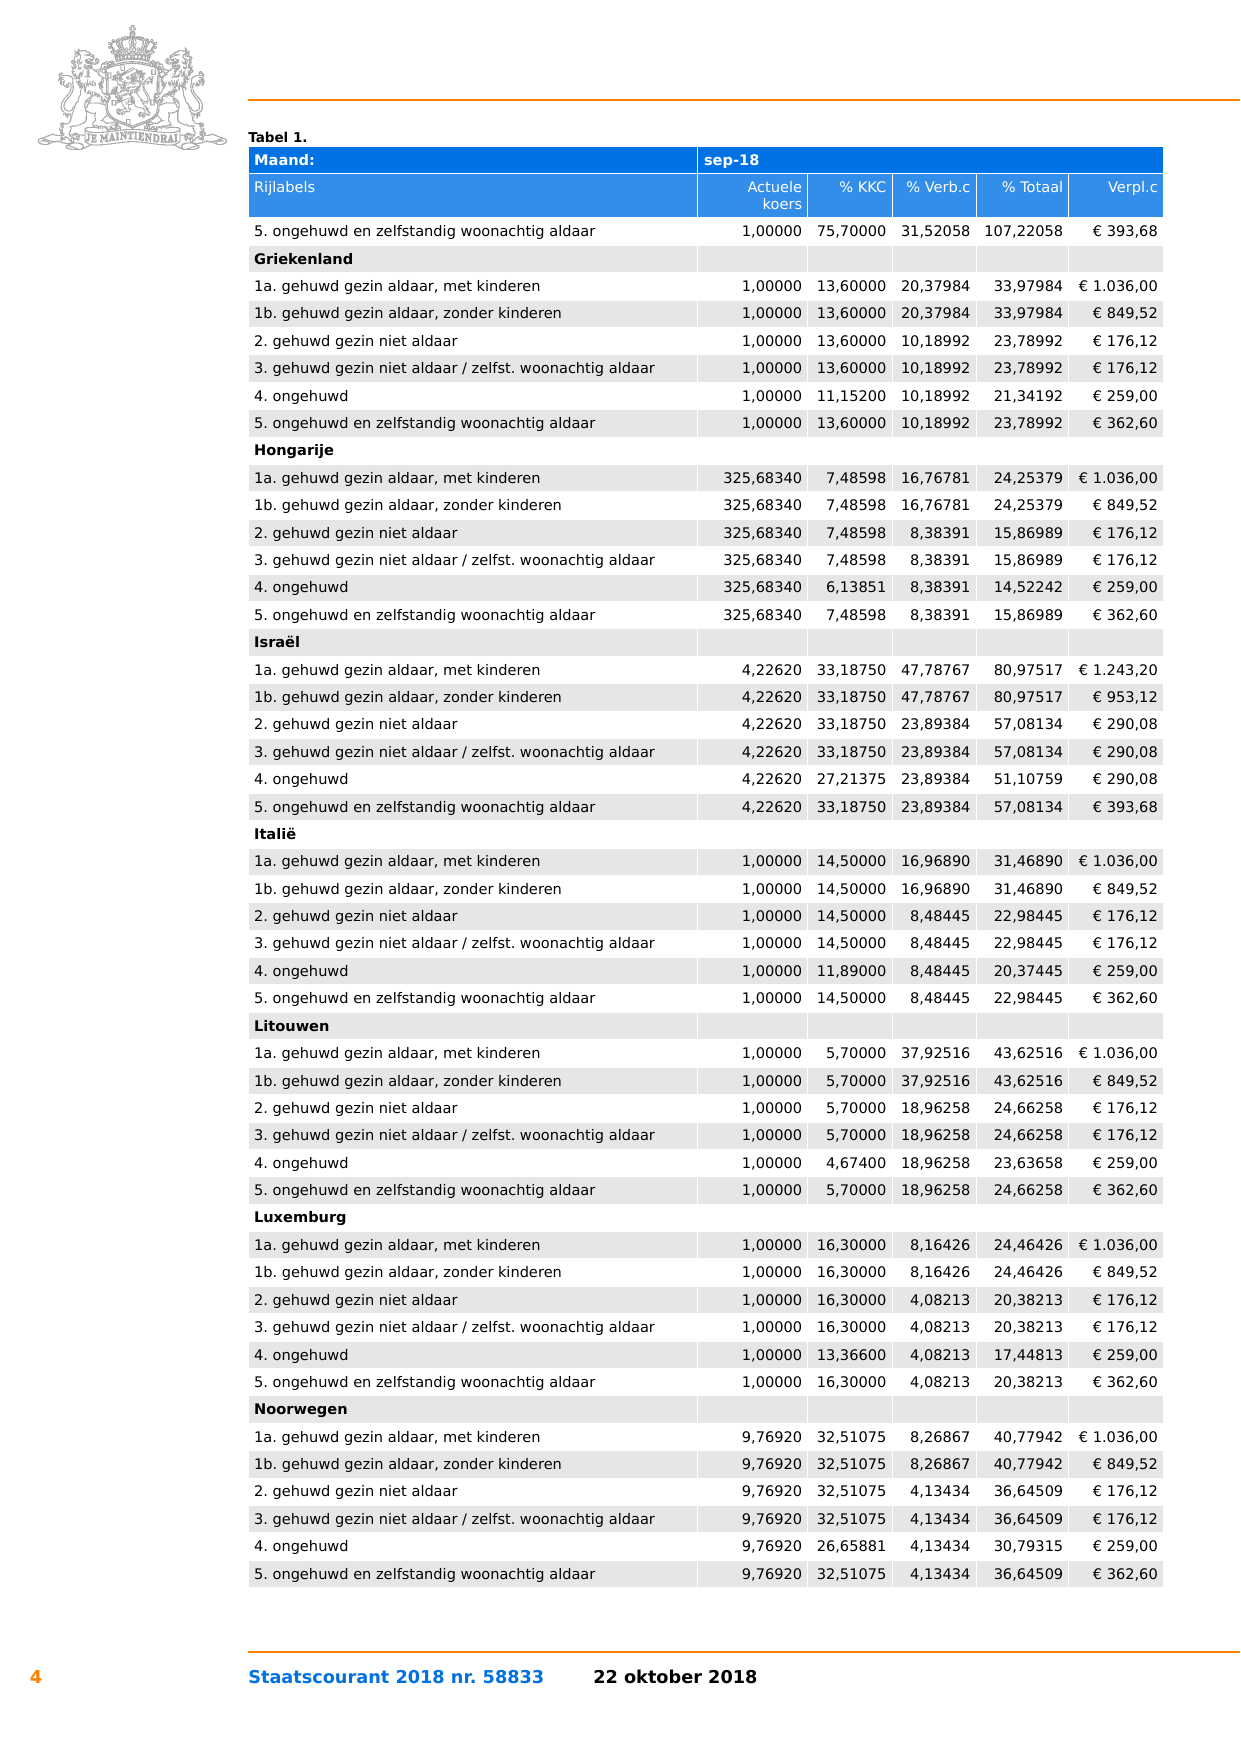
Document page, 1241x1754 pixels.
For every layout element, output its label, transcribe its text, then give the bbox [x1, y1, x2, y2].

table_cell 3. gehuwd gezin niet aldaar / zelfst. woonachtig aldaar [249, 931, 697, 957]
table_cell [698, 1396, 807, 1423]
table_cell 23,89384 [893, 712, 976, 738]
table_cell 23,89384 [893, 794, 976, 820]
table_cell 8,26867 [893, 1424, 976, 1450]
table_cell 2. gehuwd gezin niet aldaar [249, 1287, 697, 1313]
table_cell 6,13851 [808, 575, 892, 601]
table_cell € 362,60 [1069, 1369, 1163, 1395]
table_cell 33,18750 [808, 657, 892, 683]
table_cell 20,37984 [893, 273, 976, 299]
table_cell 1,00000 [698, 931, 807, 957]
table_cell € 849,52 [1069, 1068, 1163, 1094]
table_cell 18,96258 [893, 1150, 976, 1176]
table_cell € 1.036,00 [1069, 1040, 1163, 1067]
table_cell % Verb.c [893, 174, 976, 217]
table_cell 4,67400 [808, 1150, 892, 1176]
table_cell % KKC [808, 174, 892, 217]
table_cell 4. ongehuwd [249, 1150, 697, 1176]
table_cell 1,00000 [698, 355, 807, 382]
table_cell 16,76781 [893, 493, 976, 519]
table_cell 8,48445 [893, 986, 976, 1012]
table_cell 325,68340 [698, 575, 807, 601]
table_cell 10,18992 [893, 355, 976, 382]
table_cell € 1.036,00 [1069, 1424, 1163, 1450]
table_cell € 362,60 [1069, 410, 1163, 437]
table_cell 23,89384 [893, 766, 976, 793]
table_cell € 1.036,00 [1069, 849, 1163, 875]
table_cell 1b. gehuwd gezin aldaar, zonder kinderen [249, 684, 697, 711]
table_cell 5. ongehuwd en zelfstandig woonachtig aldaar [249, 410, 697, 437]
table_cell 3. gehuwd gezin niet aldaar / zelfst. woonachtig aldaar [249, 355, 697, 382]
table_cell 3. gehuwd gezin niet aldaar / zelfst. woonachtig aldaar [249, 1314, 697, 1341]
table_cell 8,38391 [893, 575, 976, 601]
table_cell 57,08134 [977, 739, 1068, 765]
table_cell € 176,12 [1069, 1287, 1163, 1313]
table_cell 43,62516 [977, 1068, 1068, 1094]
table_header Tabel 1. [248, 130, 1163, 146]
table_cell 16,76781 [893, 465, 976, 491]
table_cell 4,13434 [893, 1479, 976, 1505]
table_cell 7,48598 [808, 602, 892, 628]
table_cell 8,38391 [893, 520, 976, 546]
table_cell 325,68340 [698, 602, 807, 628]
table_cell € 290,08 [1069, 766, 1163, 793]
table_cell 47,78767 [893, 684, 976, 711]
table_cell 5,70000 [808, 1095, 892, 1121]
table_cell [1069, 1205, 1163, 1231]
table_cell 24,25379 [977, 493, 1068, 519]
table_cell 16,96890 [893, 849, 976, 875]
table_cell 32,51075 [808, 1561, 892, 1587]
table_cell 24,25379 [977, 465, 1068, 491]
table_cell Maand: [249, 147, 697, 173]
table_cell 13,36600 [808, 1342, 892, 1368]
table_cell 4. ongehuwd [249, 766, 697, 793]
table_cell 1b. gehuwd gezin aldaar, zonder kinderen [249, 1451, 697, 1478]
table_cell [1069, 1013, 1163, 1039]
table_cell € 176,12 [1069, 931, 1163, 957]
table_cell 5. ongehuwd en zelfstandig woonachtig aldaar [249, 219, 697, 245]
table_cell 4,22620 [698, 794, 807, 820]
table_cell 16,30000 [808, 1232, 892, 1258]
table_cell € 362,60 [1069, 1561, 1163, 1587]
table_cell 1,00000 [698, 1314, 807, 1341]
table_cell 3. gehuwd gezin niet aldaar / zelfst. woonachtig aldaar [249, 1123, 697, 1149]
table_cell 1,00000 [698, 301, 807, 327]
table_cell 2. gehuwd gezin niet aldaar [249, 328, 697, 354]
table_cell 9,76920 [698, 1506, 807, 1532]
table_cell 8,26867 [893, 1451, 976, 1478]
table_cell 1,00000 [698, 410, 807, 437]
table_cell 4. ongehuwd [249, 1342, 697, 1368]
table_cell 5,70000 [808, 1068, 892, 1094]
table_cell 20,38213 [977, 1314, 1068, 1341]
table_cell 1,00000 [698, 903, 807, 930]
table_cell 33,18750 [808, 794, 892, 820]
table_cell 47,78767 [893, 657, 976, 683]
table_cell 2. gehuwd gezin niet aldaar [249, 903, 697, 930]
table_cell 8,16426 [893, 1232, 976, 1258]
table_cell 22,98445 [977, 903, 1068, 930]
table_cell 23,78992 [977, 410, 1068, 437]
table_cell Luxemburg [249, 1205, 697, 1231]
table_cell € 176,12 [1069, 520, 1163, 546]
table_cell 18,96258 [893, 1177, 976, 1204]
table_cell 24,66258 [977, 1177, 1068, 1204]
table_cell 1,00000 [698, 1260, 807, 1286]
table_cell 31,46890 [977, 876, 1068, 902]
table_cell 14,50000 [808, 903, 892, 930]
table_cell [977, 246, 1068, 272]
table_cell € 1.243,20 [1069, 657, 1163, 683]
table_cell 57,08134 [977, 794, 1068, 820]
table_cell Litouwen [249, 1013, 697, 1039]
table_cell 4,22620 [698, 739, 807, 765]
table_cell € 953,12 [1069, 684, 1163, 711]
table_cell 75,70000 [808, 219, 892, 245]
table_cell 325,68340 [698, 465, 807, 491]
table_cell 4,22620 [698, 657, 807, 683]
table_cell Actuele koers [698, 174, 807, 217]
table_cell € 176,12 [1069, 328, 1163, 354]
table_cell 1,00000 [698, 1095, 807, 1121]
table_cell € 176,12 [1069, 547, 1163, 573]
table_cell 4,22620 [698, 712, 807, 738]
table_cell 1b. gehuwd gezin aldaar, zonder kinderen [249, 1260, 697, 1286]
table_cell 80,97517 [977, 684, 1068, 711]
table_cell 11,89000 [808, 958, 892, 984]
table_cell [808, 438, 892, 464]
table_cell 2. gehuwd gezin niet aldaar [249, 520, 697, 546]
table_cell 24,66258 [977, 1095, 1068, 1121]
table_cell Noorwegen [249, 1396, 697, 1423]
table_cell € 393,68 [1069, 794, 1163, 820]
table_cell 2. gehuwd gezin niet aldaar [249, 712, 697, 738]
table_cell 1a. gehuwd gezin aldaar, met kinderen [249, 1040, 697, 1067]
table_cell sep-18 [698, 147, 1163, 173]
table_cell [977, 821, 1068, 847]
table_cell 40,77942 [977, 1451, 1068, 1478]
table_cell 23,63658 [977, 1150, 1068, 1176]
table_cell 30,79315 [977, 1534, 1068, 1560]
table_cell [698, 246, 807, 272]
table_cell 5. ongehuwd en zelfstandig woonachtig aldaar [249, 794, 697, 820]
table_cell 1,00000 [698, 876, 807, 902]
table_cell € 259,00 [1069, 383, 1163, 409]
table_cell 15,86989 [977, 602, 1068, 628]
table_cell 24,46426 [977, 1232, 1068, 1258]
table_cell 13,60000 [808, 328, 892, 354]
table_cell 4,08213 [893, 1314, 976, 1341]
table_cell [698, 629, 807, 656]
table_cell [698, 821, 807, 847]
table_cell 4. ongehuwd [249, 958, 697, 984]
table_cell 4,08213 [893, 1342, 976, 1368]
table_cell 33,97984 [977, 301, 1068, 327]
table_cell [893, 1205, 976, 1231]
table_cell 32,51075 [808, 1479, 892, 1505]
table_cell € 362,60 [1069, 986, 1163, 1012]
table_cell 16,30000 [808, 1369, 892, 1395]
table_cell 1a. gehuwd gezin aldaar, met kinderen [249, 657, 697, 683]
table_cell € 849,52 [1069, 876, 1163, 902]
table_cell Hongarije [249, 438, 697, 464]
table_cell 1b. gehuwd gezin aldaar, zonder kinderen [249, 493, 697, 519]
table_cell 31,46890 [977, 849, 1068, 875]
table_cell € 849,52 [1069, 493, 1163, 519]
table_cell € 290,08 [1069, 739, 1163, 765]
table_cell 26,65881 [808, 1534, 892, 1560]
table_cell 1,00000 [698, 986, 807, 1012]
table_cell 4,22620 [698, 684, 807, 711]
table_cell 15,86989 [977, 520, 1068, 546]
table_cell [977, 629, 1068, 656]
table_cell 22,98445 [977, 931, 1068, 957]
table_cell 37,92516 [893, 1068, 976, 1094]
table_cell 33,18750 [808, 739, 892, 765]
table_cell 5. ongehuwd en zelfstandig woonachtig aldaar [249, 1561, 697, 1587]
table_cell [1069, 246, 1163, 272]
table_cell 4. ongehuwd [249, 575, 697, 601]
table_cell 8,48445 [893, 958, 976, 984]
table_cell 51,10759 [977, 766, 1068, 793]
table_cell 20,37445 [977, 958, 1068, 984]
table_cell 325,68340 [698, 547, 807, 573]
table_cell € 1.036,00 [1069, 273, 1163, 299]
table_cell Griekenland [249, 246, 697, 272]
table_cell 22,98445 [977, 986, 1068, 1012]
table_cell 8,38391 [893, 547, 976, 573]
table_cell [977, 438, 1068, 464]
table_cell € 1.036,00 [1069, 465, 1163, 491]
table_cell € 176,12 [1069, 1506, 1163, 1532]
table_cell 18,96258 [893, 1123, 976, 1149]
table_cell Israël [249, 629, 697, 656]
table_cell [808, 1205, 892, 1231]
table_cell 3. gehuwd gezin niet aldaar / zelfst. woonachtig aldaar [249, 1506, 697, 1532]
table_cell 21,34192 [977, 383, 1068, 409]
table_cell 1,00000 [698, 273, 807, 299]
table_cell 23,78992 [977, 355, 1068, 382]
table_cell 4. ongehuwd [249, 383, 697, 409]
table_cell 2. gehuwd gezin niet aldaar [249, 1095, 697, 1121]
table_cell 20,38213 [977, 1287, 1068, 1313]
table_cell 8,48445 [893, 903, 976, 930]
table_cell [1069, 629, 1163, 656]
table_cell € 849,52 [1069, 1260, 1163, 1286]
table_cell 5. ongehuwd en zelfstandig woonachtig aldaar [249, 1369, 697, 1395]
table_cell 23,89384 [893, 739, 976, 765]
table_cell € 176,12 [1069, 1314, 1163, 1341]
table_cell € 176,12 [1069, 903, 1163, 930]
table_cell 1,00000 [698, 849, 807, 875]
table_cell 1,00000 [698, 1068, 807, 1094]
table_cell 1b. gehuwd gezin aldaar, zonder kinderen [249, 301, 697, 327]
table_cell 20,38213 [977, 1369, 1068, 1395]
table_cell 32,51075 [808, 1506, 892, 1532]
table_cell 5,70000 [808, 1123, 892, 1149]
table_cell € 362,60 [1069, 1177, 1163, 1204]
table_cell 5,70000 [808, 1040, 892, 1067]
table_cell 33,97984 [977, 273, 1068, 299]
table_cell 8,48445 [893, 931, 976, 957]
table_cell [808, 629, 892, 656]
table_cell 4. ongehuwd [249, 1534, 697, 1560]
table_cell 14,50000 [808, 986, 892, 1012]
table_cell [1069, 1396, 1163, 1423]
table_cell 36,64509 [977, 1506, 1068, 1532]
table_cell 7,48598 [808, 465, 892, 491]
table_cell 4,13434 [893, 1534, 976, 1560]
table_cell 80,97517 [977, 657, 1068, 683]
table_cell 9,76920 [698, 1561, 807, 1587]
table_cell 13,60000 [808, 273, 892, 299]
table_cell 32,51075 [808, 1424, 892, 1450]
table_cell 9,76920 [698, 1451, 807, 1478]
table_cell 1,00000 [698, 1342, 807, 1368]
table_cell Rijlabels [249, 174, 697, 217]
table_cell 1,00000 [698, 328, 807, 354]
table_cell 325,68340 [698, 520, 807, 546]
table_cell 325,68340 [698, 493, 807, 519]
table_cell 43,62516 [977, 1040, 1068, 1067]
table_cell % Totaal [977, 174, 1068, 217]
table_cell 16,30000 [808, 1287, 892, 1313]
table_cell [698, 438, 807, 464]
table_cell 40,77942 [977, 1424, 1068, 1450]
table_cell 1,00000 [698, 1040, 807, 1067]
table_cell 10,18992 [893, 383, 976, 409]
table_cell 9,76920 [698, 1479, 807, 1505]
table_cell 13,60000 [808, 410, 892, 437]
table_cell 1a. gehuwd gezin aldaar, met kinderen [249, 849, 697, 875]
table_cell 16,30000 [808, 1260, 892, 1286]
table_cell € 849,52 [1069, 1451, 1163, 1478]
table_cell 4,22620 [698, 766, 807, 793]
table_cell 1,00000 [698, 1177, 807, 1204]
table_cell 16,30000 [808, 1314, 892, 1341]
table_cell 14,50000 [808, 931, 892, 957]
table_cell 107,22058 [977, 219, 1068, 245]
table_cell 9,76920 [698, 1424, 807, 1450]
table_cell Verpl.c [1069, 174, 1163, 217]
table_cell 1,00000 [698, 1150, 807, 1176]
table_cell 1b. gehuwd gezin aldaar, zonder kinderen [249, 1068, 697, 1094]
table_cell 11,15200 [808, 383, 892, 409]
table_cell 13,60000 [808, 301, 892, 327]
table_cell 36,64509 [977, 1561, 1068, 1587]
table_cell 37,92516 [893, 1040, 976, 1067]
table_cell [1069, 821, 1163, 847]
table_cell 17,44813 [977, 1342, 1068, 1368]
table_cell 1,00000 [698, 958, 807, 984]
table_cell 18,96258 [893, 1095, 976, 1121]
table_cell 1,00000 [698, 1232, 807, 1258]
table_cell 1a. gehuwd gezin aldaar, met kinderen [249, 1424, 697, 1450]
table_cell € 1.036,00 [1069, 1232, 1163, 1258]
table_cell 1a. gehuwd gezin aldaar, met kinderen [249, 465, 697, 491]
table_cell Italië [249, 821, 697, 847]
table_cell 10,18992 [893, 328, 976, 354]
table_cell 20,37984 [893, 301, 976, 327]
table_cell [893, 629, 976, 656]
table_cell 1a. gehuwd gezin aldaar, met kinderen [249, 1232, 697, 1258]
table_cell 5,70000 [808, 1177, 892, 1204]
table_cell € 176,12 [1069, 1479, 1163, 1505]
table_cell [893, 438, 976, 464]
table_cell € 259,00 [1069, 1342, 1163, 1368]
table_cell 5. ongehuwd en zelfstandig woonachtig aldaar [249, 602, 697, 628]
table_cell 1,00000 [698, 219, 807, 245]
table_cell € 362,60 [1069, 602, 1163, 628]
table_cell 2. gehuwd gezin niet aldaar [249, 1479, 697, 1505]
table_cell 27,21375 [808, 766, 892, 793]
table_cell 8,38391 [893, 602, 976, 628]
table_cell 7,48598 [808, 547, 892, 573]
table_cell [977, 1396, 1068, 1423]
table_cell € 290,08 [1069, 712, 1163, 738]
table_cell € 393,68 [1069, 219, 1163, 245]
table_cell [808, 821, 892, 847]
table_cell [698, 1205, 807, 1231]
table_cell 3. gehuwd gezin niet aldaar / zelfst. woonachtig aldaar [249, 739, 697, 765]
table_cell 33,18750 [808, 712, 892, 738]
table_cell [893, 1013, 976, 1039]
table_cell 9,76920 [698, 1534, 807, 1560]
table_cell [893, 821, 976, 847]
table_cell 8,16426 [893, 1260, 976, 1286]
table_cell 1,00000 [698, 1287, 807, 1313]
table_cell € 259,00 [1069, 1534, 1163, 1560]
table_cell € 259,00 [1069, 958, 1163, 984]
table_cell 36,64509 [977, 1479, 1068, 1505]
table_cell [977, 1205, 1068, 1231]
table_cell [808, 246, 892, 272]
picture [38, 25, 227, 150]
table_cell 4,13434 [893, 1506, 976, 1532]
table_cell 3. gehuwd gezin niet aldaar / zelfst. woonachtig aldaar [249, 547, 697, 573]
table_cell [893, 1396, 976, 1423]
table_cell [1069, 438, 1163, 464]
table_cell [893, 246, 976, 272]
table_cell [698, 1013, 807, 1039]
table_cell 14,52242 [977, 575, 1068, 601]
table_cell 33,18750 [808, 684, 892, 711]
table_cell [977, 1013, 1068, 1039]
table_cell 13,60000 [808, 355, 892, 382]
table_cell 1,00000 [698, 383, 807, 409]
table_cell € 176,12 [1069, 355, 1163, 382]
table_cell 10,18992 [893, 410, 976, 437]
table_cell 1,00000 [698, 1123, 807, 1149]
table_cell 57,08134 [977, 712, 1068, 738]
table_cell € 259,00 [1069, 1150, 1163, 1176]
table_cell € 176,12 [1069, 1095, 1163, 1121]
table_cell 1a. gehuwd gezin aldaar, met kinderen [249, 273, 697, 299]
table_cell 7,48598 [808, 520, 892, 546]
table_cell € 849,52 [1069, 301, 1163, 327]
table_cell 15,86989 [977, 547, 1068, 573]
table_cell [808, 1396, 892, 1423]
table_cell 32,51075 [808, 1451, 892, 1478]
table_cell 5. ongehuwd en zelfstandig woonachtig aldaar [249, 1177, 697, 1204]
table_cell € 176,12 [1069, 1123, 1163, 1149]
table_cell [808, 1013, 892, 1039]
table_cell 23,78992 [977, 328, 1068, 354]
table_cell 4,08213 [893, 1287, 976, 1313]
table_cell 4,08213 [893, 1369, 976, 1395]
table_cell 1b. gehuwd gezin aldaar, zonder kinderen [249, 876, 697, 902]
table_cell 14,50000 [808, 849, 892, 875]
table_cell 4,13434 [893, 1561, 976, 1587]
table_cell 7,48598 [808, 493, 892, 519]
table_cell 16,96890 [893, 876, 976, 902]
table_cell 1,00000 [698, 1369, 807, 1395]
table_cell 31,52058 [893, 219, 976, 245]
table_cell 5. ongehuwd en zelfstandig woonachtig aldaar [249, 986, 697, 1012]
table_cell € 259,00 [1069, 575, 1163, 601]
table_cell 24,66258 [977, 1123, 1068, 1149]
table_cell 14,50000 [808, 876, 892, 902]
table_cell 24,46426 [977, 1260, 1068, 1286]
